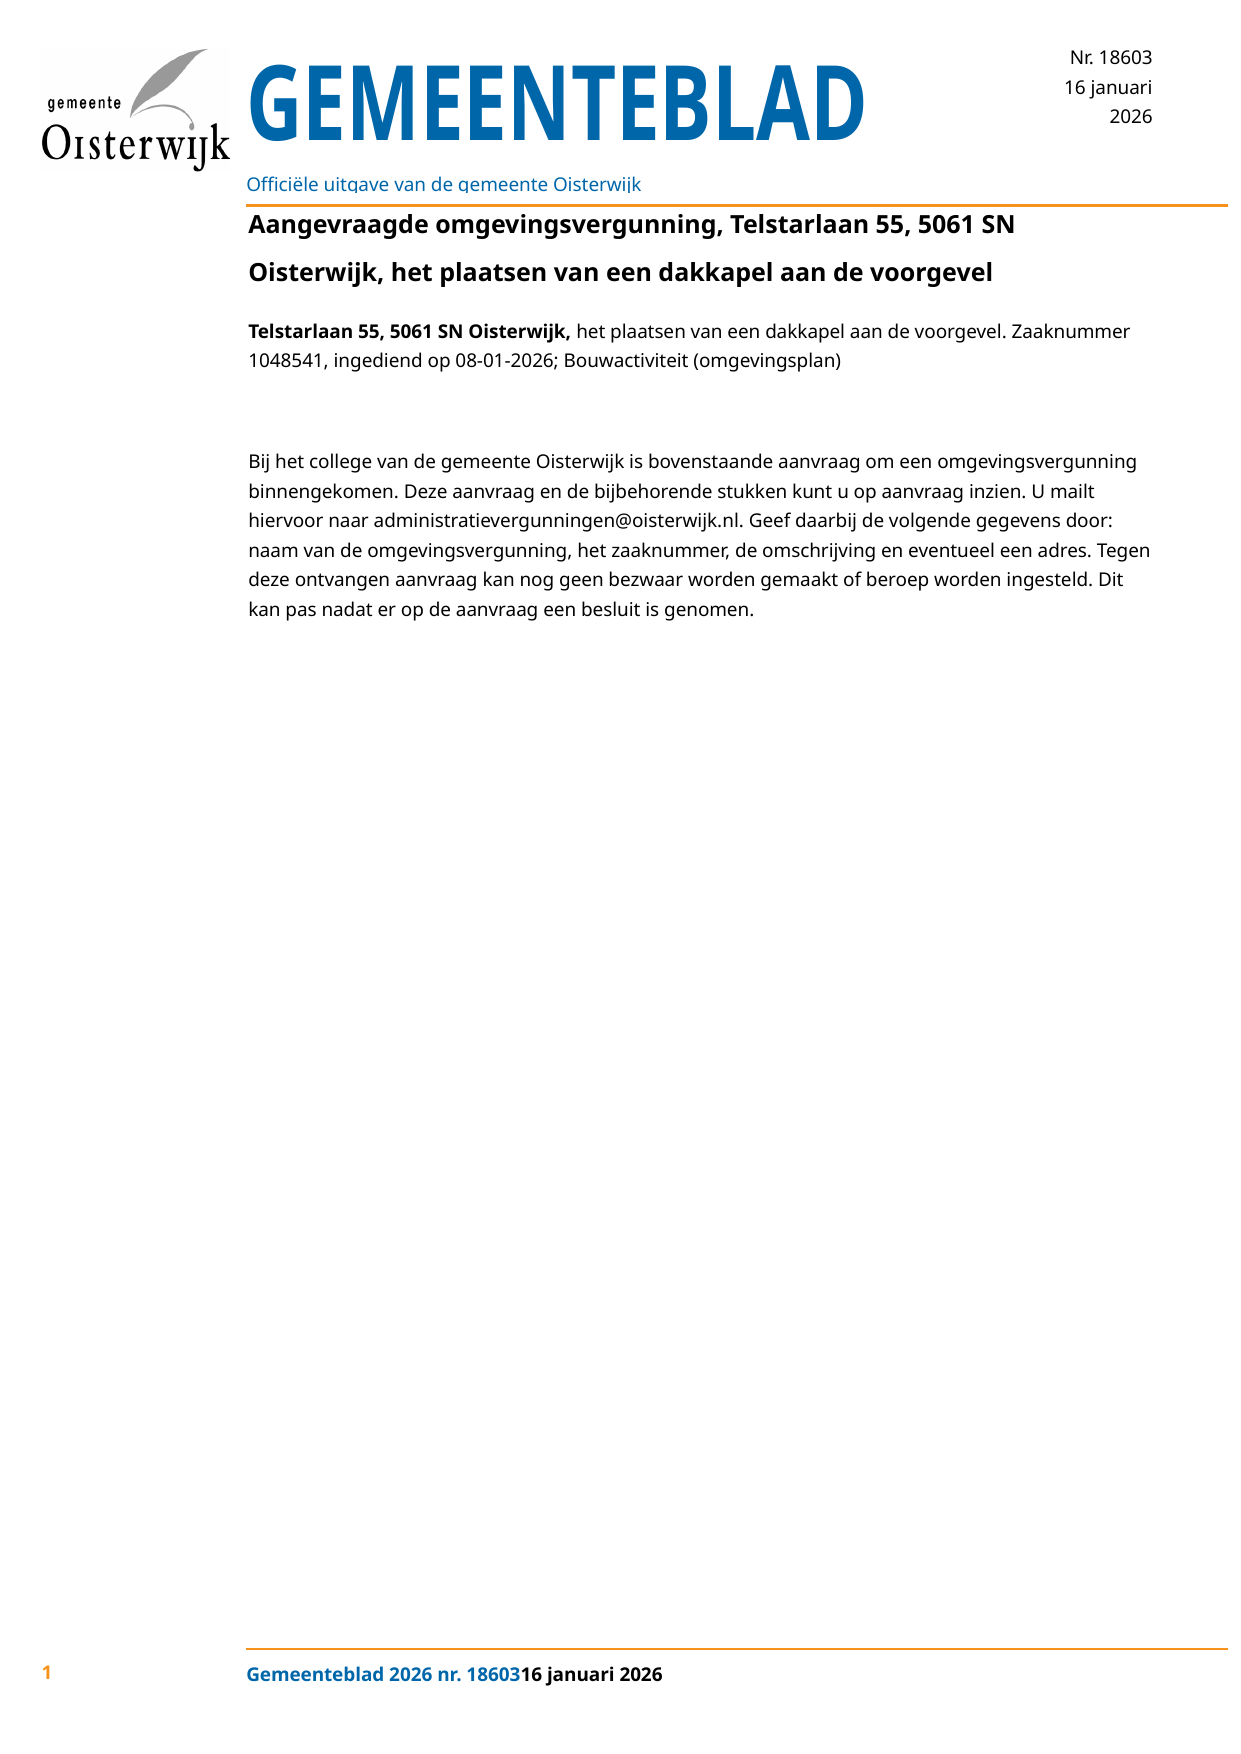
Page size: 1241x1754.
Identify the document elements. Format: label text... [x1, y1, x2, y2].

picture [41, 47, 231, 172]
text Telstarlaan 55, 5061 SN Oisterwijk, het plaatsen van een dakkapel aan de voorgevel. Zaaknummer 1048541, ingediend op 08-01-2026; Bouwactiviteit (omgevingsplan) [248, 318, 1152, 373]
text Aangevraagde omgevingsvergunning, Telstarlaan 55, 5061 SN Oisterwijk, het plaatsen van een dakkapel aan de voorgevel [248, 207, 1152, 288]
text Bij het college van de gemeente Oisterwijk is bovenstaande aanvraag om een omgevingsvergunning binnengekomen. Deze aanvraag en de bijbehorende stukken kunt u op aanvraag inzien. U mailt hiervoor naar administratievergunningen@oisterwijk.nl. Geef daarbij de volgende gegevens door: naam van de omgevingsvergunning, het zaaknummer, de omschrijving en eventueel een adres. Tegen deze ontvangen aanvraag kan nog geen bezwaar worden gemaakt of beroep worden ingesteld. Dit kan pas nadat er op de aanvraag een besluit is genomen. [248, 448, 1152, 622]
